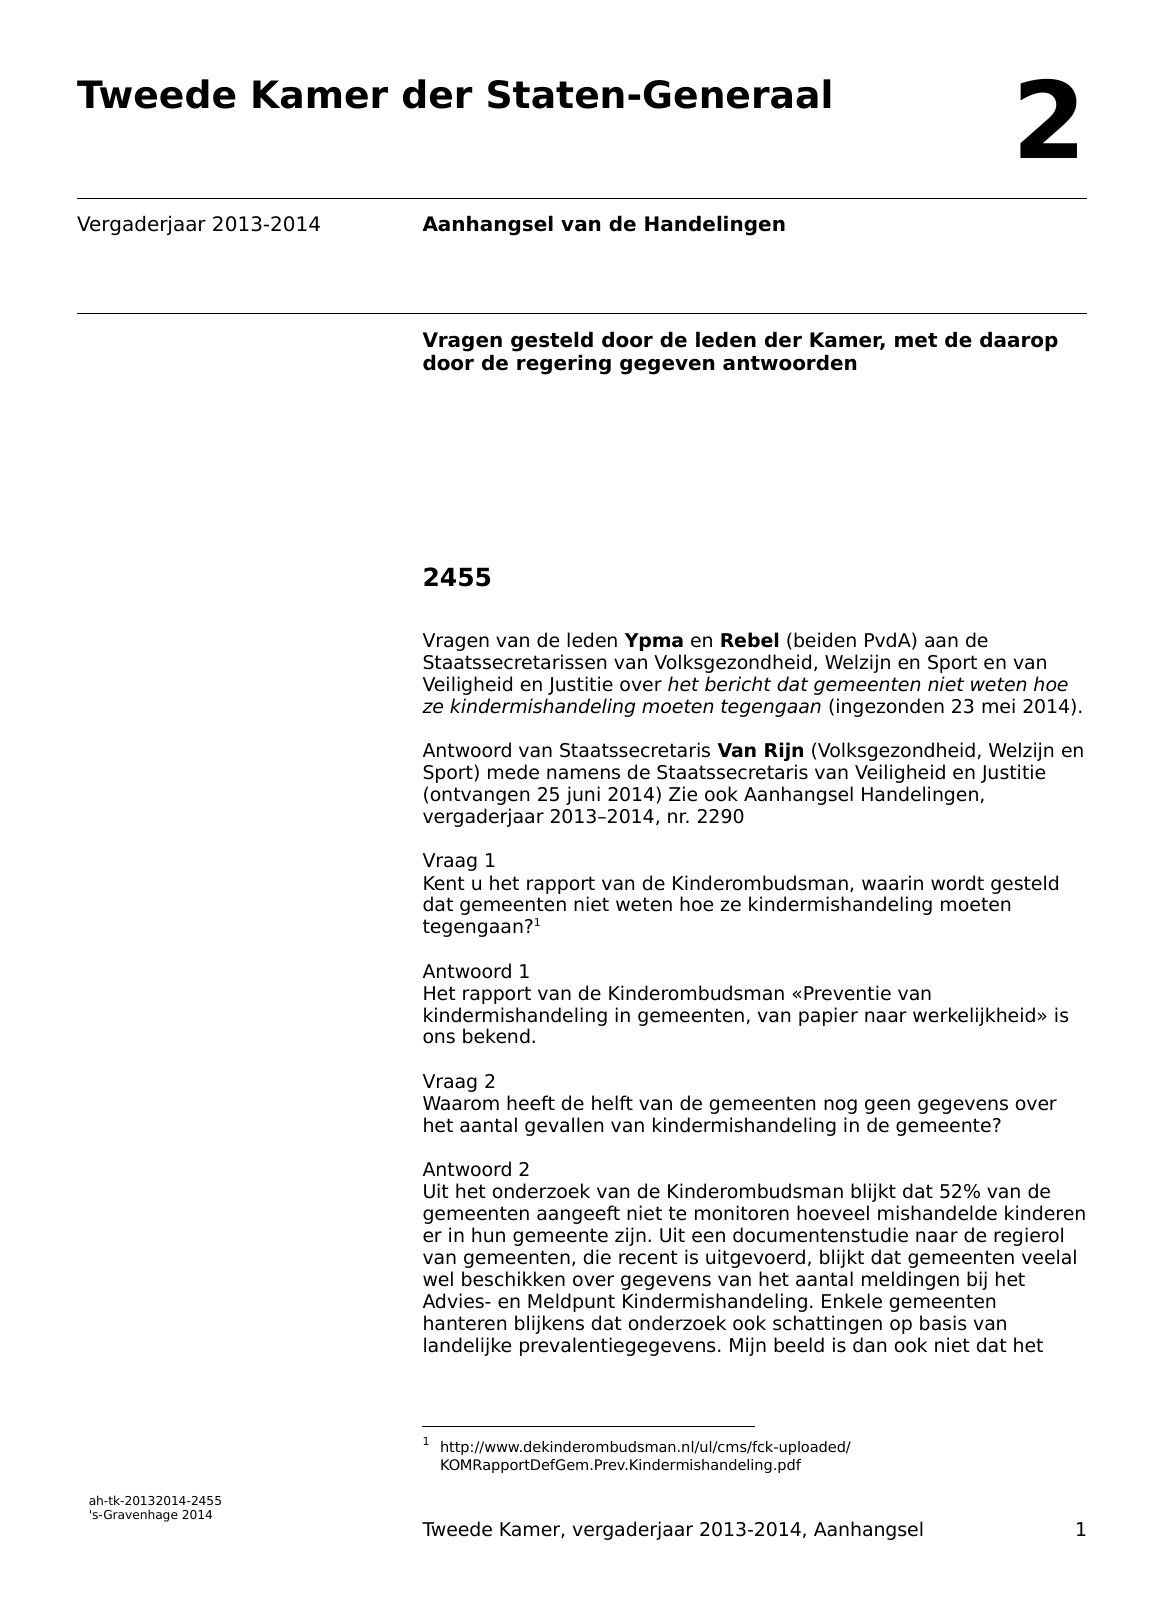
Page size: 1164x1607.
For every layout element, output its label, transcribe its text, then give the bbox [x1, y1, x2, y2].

text 2455 [422, 563, 1087, 592]
text Vraag 1 [422, 850, 1087, 872]
table_cell [77, 314, 422, 375]
table_cell Vergaderjaar 2013-2014 [77, 199, 422, 313]
table_header 2 [886, 59, 1087, 198]
text Antwoord 1 [422, 961, 1087, 982]
text Vraag 2 [422, 1071, 1087, 1093]
table_cell Vragen gesteld door de leden der Kamer, met de daarop door de regering gegeven antwoorden [422, 314, 1087, 375]
text Het rapport van de Kinderombudsman «Preventie van kindermishandeling in gemeenten, van papier naar werkelijkheid» is ons bekend. [422, 982, 1087, 1048]
text Uit het onderzoek van de Kinderombudsman blijkt dat 52% van de gemeenten aangeeft niet te monitoren hoeveel mishandelde kinderen er in hun gemeente zijn. Uit een documentenstudie naar de regierol van gemeenten, die recent is uitgevoerd, blijkt dat gemeenten veelal wel beschikken over gegevens van het aantal meldingen bij het Advies- en Meldpunt Kindermishandeling. Enkele gemeenten hanteren blijkens dat onderzoek ook schattingen op basis van landelijke prevalentiegegevens. Mijn beeld is dan ook niet dat het [422, 1181, 1087, 1357]
text 's-Gravenhage 2014 [88, 1508, 323, 1522]
text Antwoord 2 [422, 1159, 1087, 1181]
table_cell Aanhangsel van de Handelingen [422, 199, 1087, 313]
text Antwoord van Staatssecretaris Van Rijn (Volksgezondheid, Welzijn en Sport) mede namens de Staatssecretaris van Veiligheid en Justitie (ontvangen 25 juni 2014) Zie ook Aanhangsel Handelingen, vergaderjaar 2013–2014, nr. 2290 [422, 740, 1087, 828]
text ah-tk-20132014-2455 [88, 1494, 323, 1508]
table_header Tweede Kamer der Staten-Generaal [77, 59, 886, 198]
text Kent u het rapport van de Kinderombudsman, waarin wordt gesteld dat gemeenten niet weten hoe ze kindermishandeling moeten tegengaan? [422, 872, 1087, 938]
text Waarom heeft de helft van de gemeenten nog geen gegevens over het aantal gevallen van kindermishandeling in de gemeente? [422, 1093, 1087, 1137]
text http://www.dekinderombudsman.nl/ul/cms/fck-uploaded/KOMRapportDefGem.Prev.Kindermishandeling.pdf [422, 1435, 1087, 1474]
text Vragen van de leden Ypma en Rebel (beiden PvdA) aan de Staatssecretarissen van Volksgezondheid, Welzijn en Sport en van Veiligheid en Justitie over het bericht dat gemeenten niet weten hoe ze kindermishandeling moeten tegengaan (ingezonden 23 mei 2014). [422, 630, 1087, 718]
